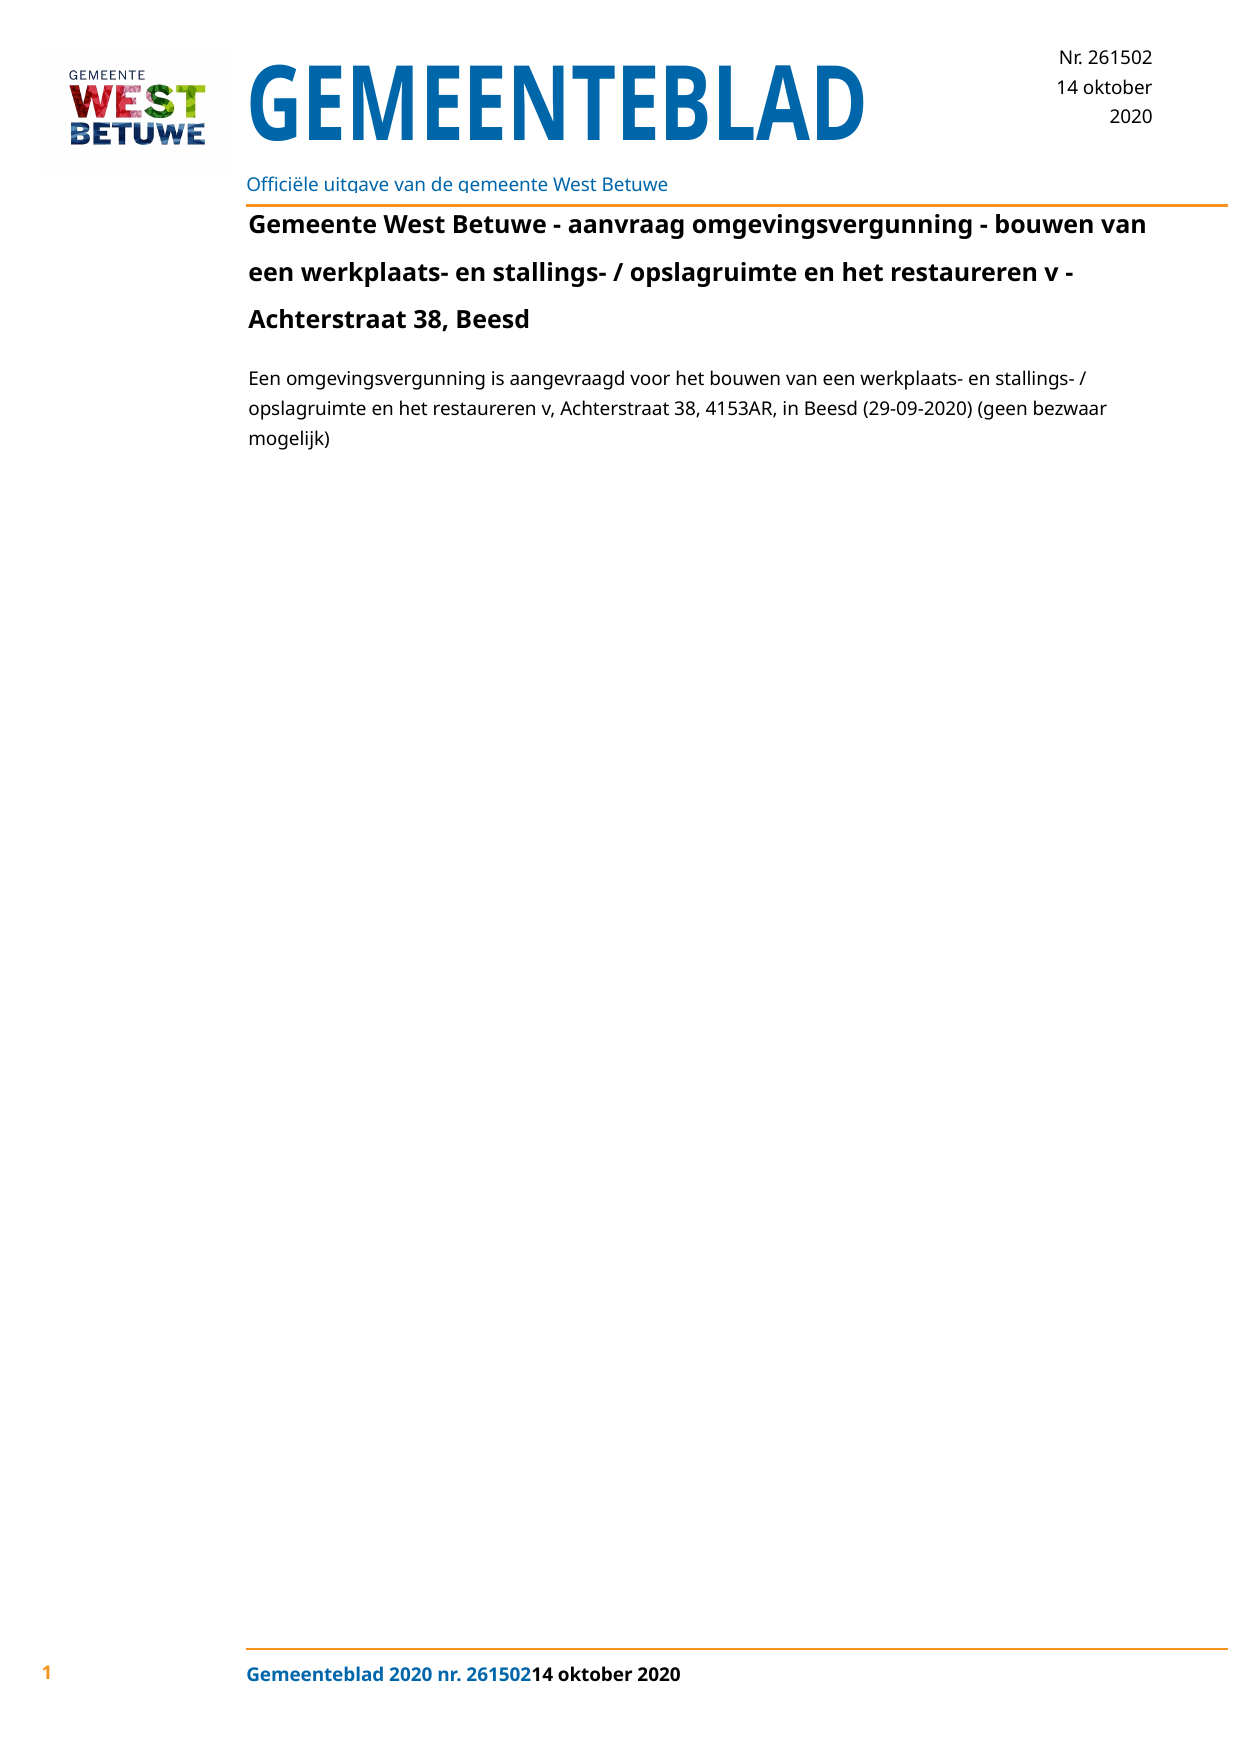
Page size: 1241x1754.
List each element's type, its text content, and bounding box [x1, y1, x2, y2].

picture [41, 47, 231, 172]
text Een omgevingsvergunning is aangevraagd voor het bouwen van een werkplaats- en stallings- / opslagruimte en het restaureren v, Achterstraat 38, 4153AR, in Beesd (29-09-2020) (geen bezwaar mogelijk) [248, 366, 1152, 450]
text Gemeente West Betuwe - aanvraag omgevingsvergunning - bouwen van een werkplaats- en stallings- / opslagruimte en het restaureren v - Achterstraat 38, Beesd [248, 207, 1152, 336]
